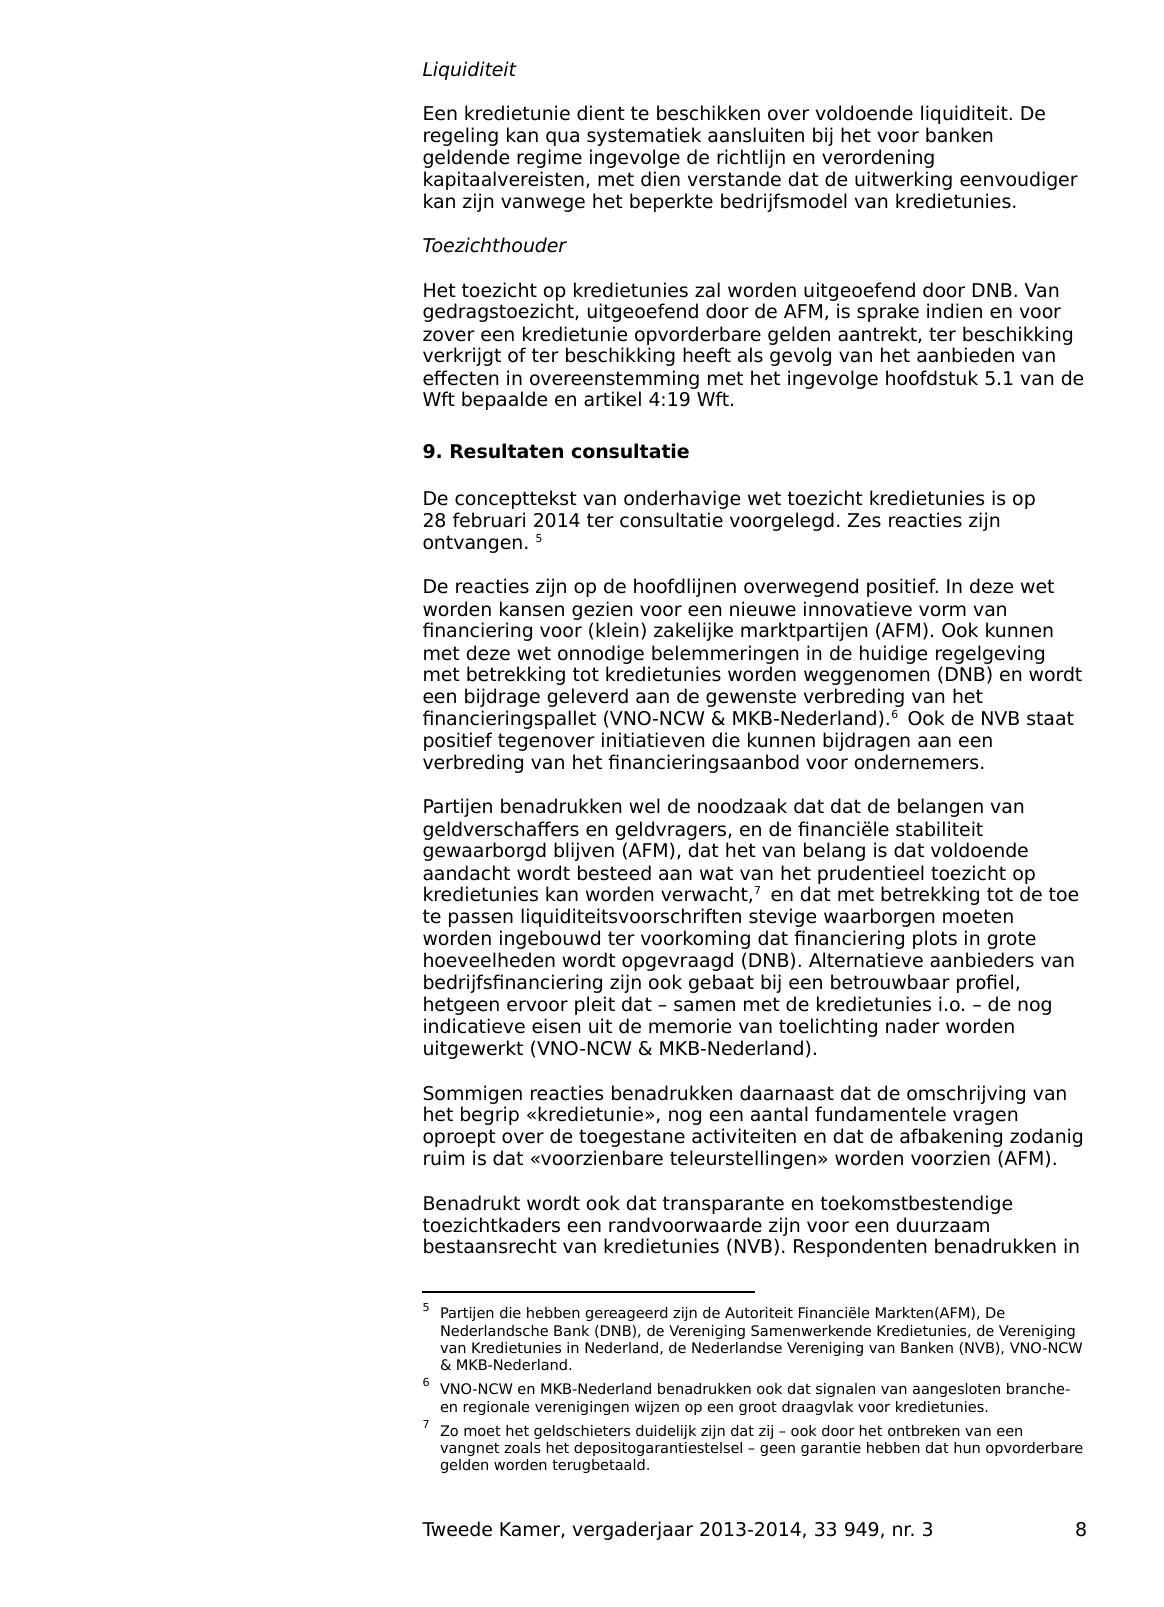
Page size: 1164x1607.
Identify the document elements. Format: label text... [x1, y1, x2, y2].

subtitle Liquiditeit [422, 59, 1087, 81]
text De reacties zijn op de hoofdlijnen overwegend positief. In deze wet worden kansen gezien voor een nieuwe innovatieve vorm van financiering voor (klein) zakelijke marktpartijen (AFM). Ook kunnen met deze wet onnodige belemmeringen in de huidige regelgeving met betrekking tot kredietunies worden weggenomen (DNB) en wordt een bijdrage geleverd aan de gewenste verbreding van het financieringspallet (VNO-NCW & MKB-Nederland). Ook de NVB staat positief tegenover initiatieven die kunnen bijdragen aan een verbreding van het financieringsaanbod voor ondernemers. [422, 576, 1087, 774]
text Een kredietunie dient te beschikken over voldoende liquiditeit. De regeling kan qua systematiek aansluiten bij het voor banken geldende regime ingevolge de richtlijn en verordening kapitaalvereisten, met dien verstande dat de uitwerking eenvoudiger kan zijn vanwege het beperkte bedrijfsmodel van kredietunies. [422, 103, 1087, 213]
text Partijen benadrukken wel de noodzaak dat dat de belangen van geldverschaffers en geldvragers, en de financiële stabiliteit gewaarborgd blijven (AFM), dat het van belang is dat voldoende aandacht wordt besteed aan wat van het prudentieel toezicht op kredietunies kan worden verwacht, en dat met betrekking tot de toe te passen liquiditeitsvoorschriften stevige waarborgen moeten worden ingebouwd ter voorkoming dat financiering plots in grote hoeveelheden wordt opgevraagd (DNB). Alternatieve aanbieders van bedrijfsfinanciering zijn ook gebaat bij een betrouwbaar profiel, hetgeen ervoor pleit dat – samen met de kredietunies i.o. – de nog indicatieve eisen uit de memorie van toelichting nader worden uitgewerkt (VNO-NCW & MKB-Nederland). [422, 796, 1087, 1060]
text De concepttekst van onderhavige wet toezicht kredietunies is op 28 februari 2014 ter consultatie voorgelegd. Zes reacties zijn ontvangen. [422, 488, 1087, 554]
text Sommigen reacties benadrukken daarnaast dat de omschrijving van het begrip «kredietunie», nog een aantal fundamentele vragen oproept over de toegestane activiteiten en dat de afbakening zodanig ruim is dat «voorzienbare teleurstellingen» worden voorzien (AFM). [422, 1082, 1087, 1170]
text Zo moet het geldschieters duidelijk zijn dat zij – ook door het ontbreken van een vangnet zoals het depositogarantiestelsel – geen garantie hebben dat hun opvorderbare gelden worden terugbetaald. [422, 1418, 1087, 1474]
text VNO-NCW en MKB-Nederland benadrukken ook dat signalen van aangesloten branche- en regionale verenigingen wijzen op een groot draagvlak voor kredietunies. [422, 1377, 1087, 1416]
text Het toezicht op kredietunies zal worden uitgeoefend door DNB. Van gedragstoezicht, uitgeoefend door de AFM, is sprake indien en voor zover een kredietunie opvorderbare gelden aantrekt, ter beschikking verkrijgt of ter beschikking heeft als gevolg van het aanbieden van effecten in overeenstemming met het ingevolge hoofdstuk 5.1 van de Wft bepaalde en artikel 4:19 Wft. [422, 279, 1087, 411]
text Partijen die hebben gereageerd zijn de Autoriteit Financiële Markten(AFM), De Nederlandsche Bank (DNB), de Vereniging Samenwerkende Kredietunies, de Vereniging van Kredietunies in Nederland, de Nederlandse Vereniging van Banken (NVB), VNO-NCW & MKB-Nederland. [422, 1301, 1087, 1374]
text Benadrukt wordt ook dat transparante en toekomstbestendige toezichtkaders een randvoorwaarde zijn voor een duurzaam bestaansrecht van kredietunies (NVB). Respondenten benadrukken in [422, 1192, 1087, 1258]
subtitle Toezichthouder [422, 235, 1087, 257]
subtitle 9. Resultaten consultatie [422, 441, 1087, 463]
